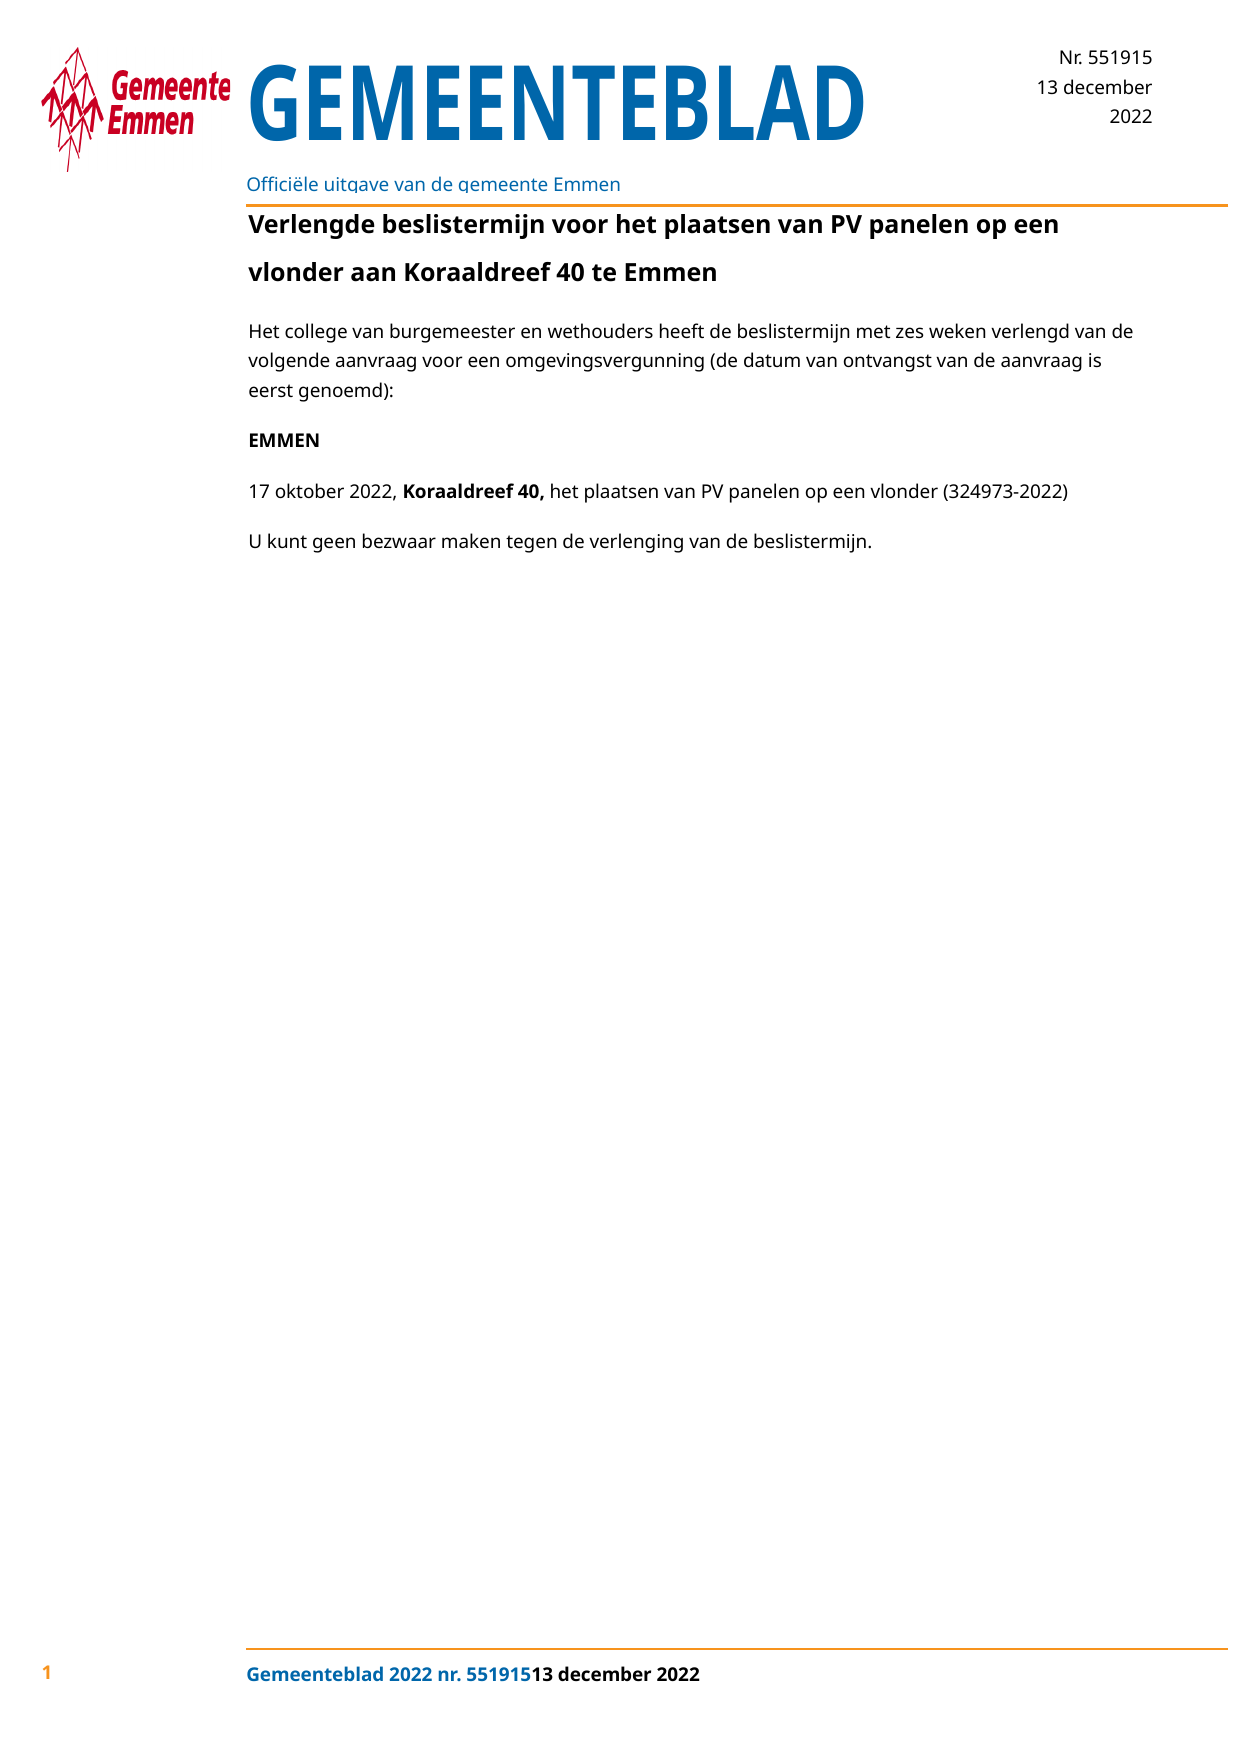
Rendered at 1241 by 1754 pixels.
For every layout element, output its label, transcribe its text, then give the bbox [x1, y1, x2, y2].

text Verlengde beslistermijn voor het plaatsen van PV panelen op een vlonder aan Koraaldreef 40 te Emmen [248, 207, 1152, 288]
text U kunt geen bezwaar maken tegen de verlenging van de beslistermijn. [248, 528, 1152, 554]
text Het college van burgemeester en wethouders heeft de beslistermijn met zes weken verlengd van de volgende aanvraag voor een omgevingsvergunning (de datum van ontvangst van de aanvraag is eerst genoemd): [248, 318, 1152, 403]
picture [41, 47, 231, 172]
text EMMEN [248, 427, 1152, 453]
text 17 oktober 2022, Koraaldreef 40, het plaatsen van PV panelen op een vlonder (324973-2022) [248, 478, 1152, 504]
